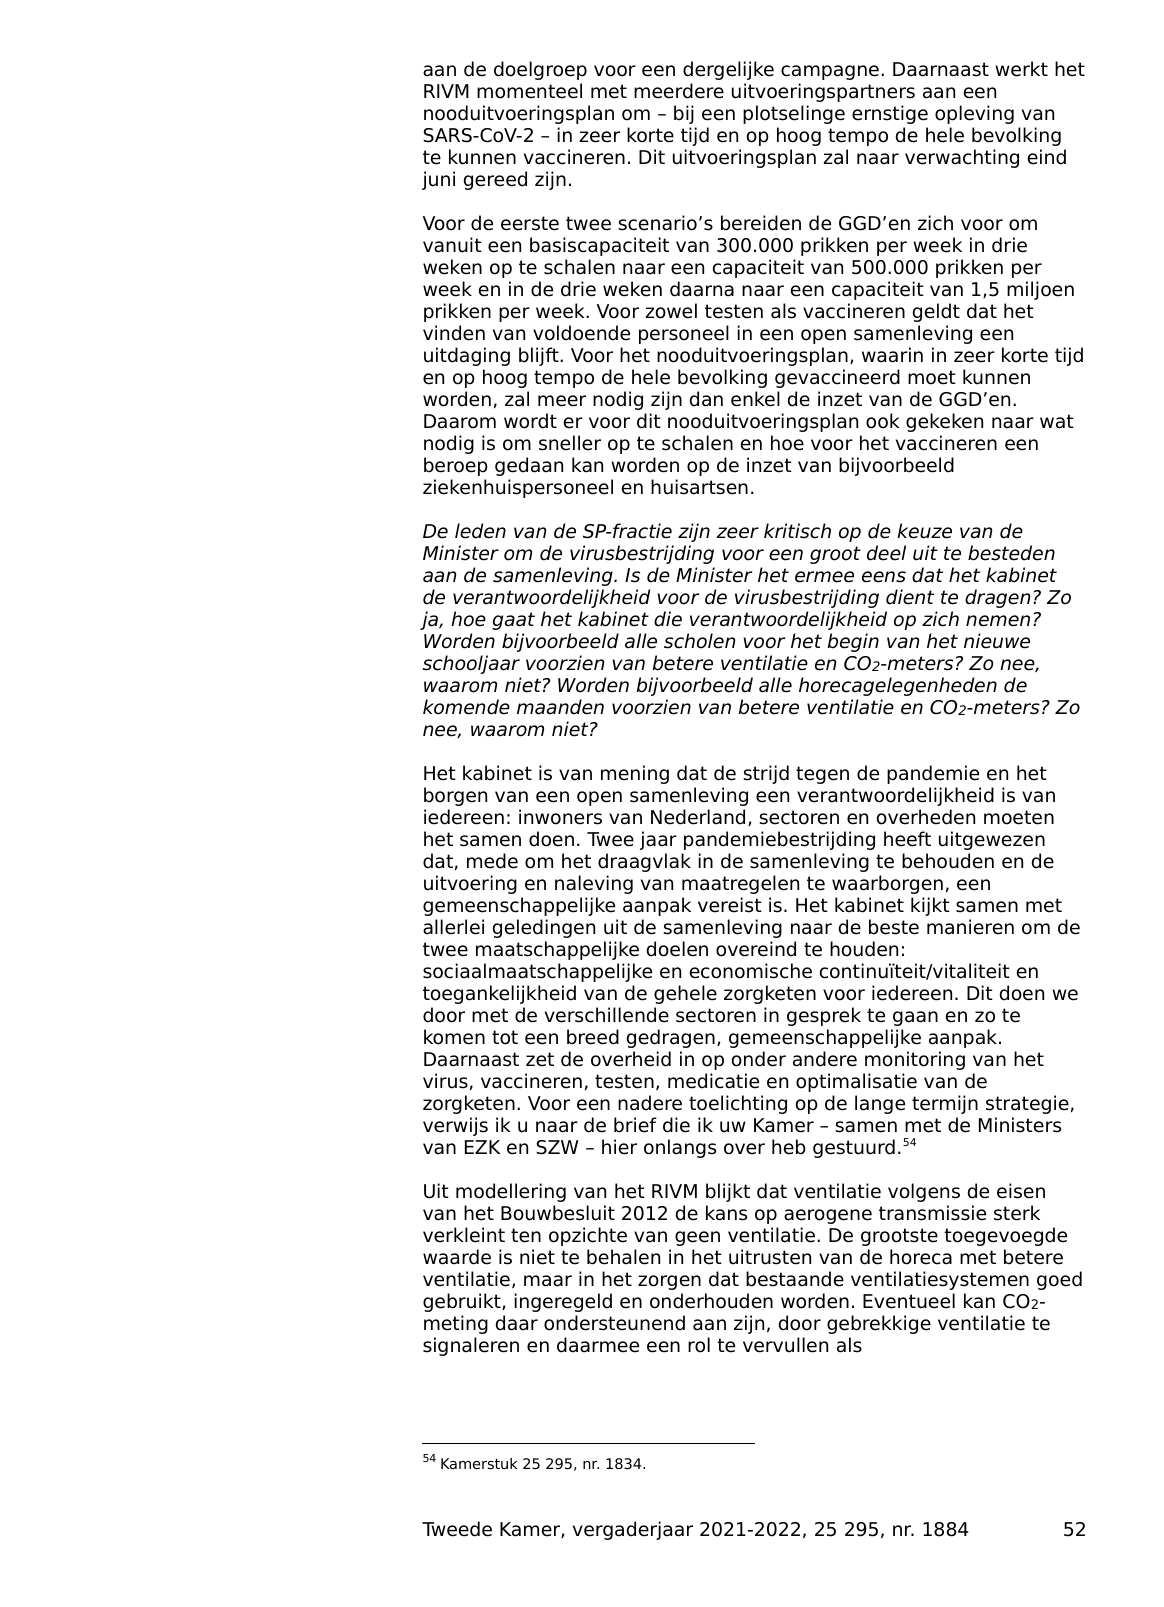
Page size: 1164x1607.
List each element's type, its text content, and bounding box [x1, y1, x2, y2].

text Het kabinet is van mening dat de strijd tegen de pandemie en het borgen van een open samenleving een verantwoordelijkheid is van iedereen: inwoners van Nederland, sectoren en overheden moeten het samen doen. Twee jaar pandemiebestrijding heeft uitgewezen dat, mede om het draagvlak in de samenleving te behouden en de uitvoering en naleving van maatregelen te waarborgen, een gemeenschappelijke aanpak vereist is. Het kabinet kijkt samen met allerlei geledingen uit de samenleving naar de beste manieren om de twee maatschappelijke doelen overeind te houden: sociaalmaatschappelijke en economische continuïteit/vitaliteit en toegankelijkheid van de gehele zorgketen voor iedereen. Dit doen we door met de verschillende sectoren in gesprek te gaan en zo te komen tot een breed gedragen, gemeenschappelijke aanpak. Daarnaast zet de overheid in op onder andere monitoring van het virus, vaccineren, testen, medicatie en optimalisatie van de zorgketen. Voor een nadere toelichting op de lange termijn strategie, verwijs ik u naar de brief die ik uw Kamer – samen met de Ministers van EZK en SZW – hier onlangs over heb gestuurd. [422, 763, 1087, 1159]
text Uit modellering van het RIVM blijkt dat ventilatie volgens de eisen van het Bouwbesluit 2012 de kans op aerogene transmissie sterk verkleint ten opzichte van geen ventilatie. De grootste toegevoegde waarde is niet te behalen in het uitrusten van de horeca met betere ventilatie, maar in het zorgen dat bestaande ventilatiesystemen goed gebruikt, ingeregeld en onderhouden worden. Eventueel kan CO2-meting daar ondersteunend aan zijn, door gebrekkige ventilatie te signaleren en daarmee een rol te vervullen als [422, 1181, 1087, 1357]
text Voor de eerste twee scenario’s bereiden de GGD’en zich voor om vanuit een basiscapaciteit van 300.000 prikken per week in drie weken op te schalen naar een capaciteit van 500.000 prikken per week en in de drie weken daarna naar een capaciteit van 1,5 miljoen prikken per week. Voor zowel testen als vaccineren geldt dat het vinden van voldoende personeel in een open samenleving een uitdaging blijft. Voor het nooduitvoeringsplan, waarin in zeer korte tijd en op hoog tempo de hele bevolking gevaccineerd moet kunnen worden, zal meer nodig zijn dan enkel de inzet van de GGD’en. Daarom wordt er voor dit nooduitvoeringsplan ook gekeken naar wat nodig is om sneller op te schalen en hoe voor het vaccineren een beroep gedaan kan worden op de inzet van bijvoorbeeld ziekenhuispersoneel en huisartsen. [422, 213, 1087, 499]
text Kamerstuk 25 295, nr. 1834. [422, 1452, 1087, 1474]
text aan de doelgroep voor een dergelijke campagne. Daarnaast werkt het RIVM momenteel met meerdere uitvoeringspartners aan een nooduitvoeringsplan om – bij een plotselinge ernstige opleving van SARS-CoV-2 – in zeer korte tijd en op hoog tempo de hele bevolking te kunnen vaccineren. Dit uitvoeringsplan zal naar verwachting eind juni gereed zijn. [422, 59, 1087, 191]
text De leden van de SP-fractie zijn zeer kritisch op de keuze van de Minister om de virusbestrijding voor een groot deel uit te besteden aan de samenleving. Is de Minister het ermee eens dat het kabinet de verantwoordelijkheid voor de virusbestrijding dient te dragen? Zo ja, hoe gaat het kabinet die verantwoordelijkheid op zich nemen? Worden bijvoorbeeld alle scholen voor het begin van het nieuwe schooljaar voorzien van betere ventilatie en CO2-meters? Zo nee, waarom niet? Worden bijvoorbeeld alle horecagelegenheden de komende maanden voorzien van betere ventilatie en CO2-meters? Zo nee, waarom niet? [422, 521, 1087, 741]
